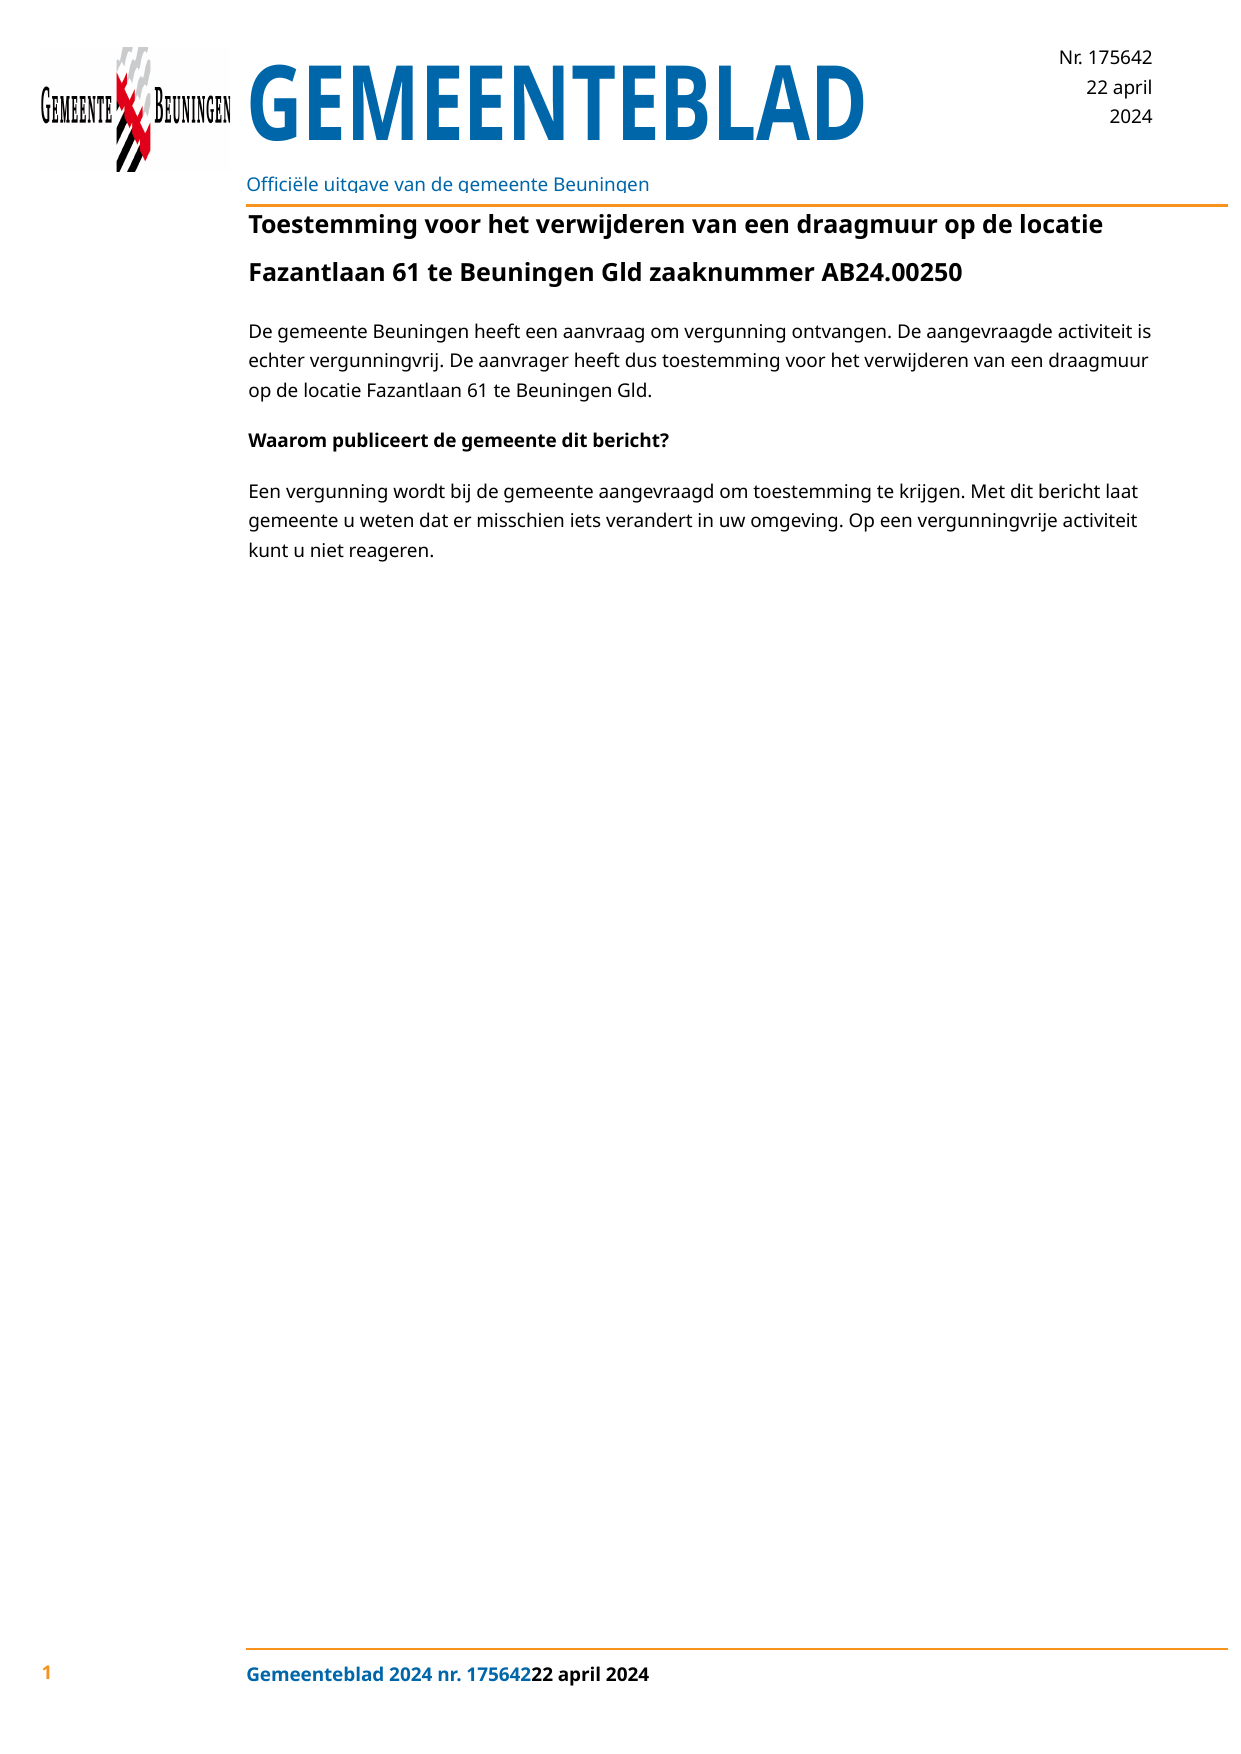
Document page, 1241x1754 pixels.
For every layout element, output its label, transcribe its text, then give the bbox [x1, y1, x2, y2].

text Toestemming voor het verwijderen van een draagmuur op de locatie Fazantlaan 61 te Beuningen Gld zaaknummer AB24.00250 [248, 207, 1152, 288]
text Een vergunning wordt bij de gemeente aangevraagd om toestemming te krijgen. Met dit bericht laat gemeente u weten dat er misschien iets verandert in uw omgeving. Op een vergunningvrije activiteit kunt u niet reageren. [248, 478, 1152, 563]
picture [41, 47, 231, 172]
text De gemeente Beuningen heeft een aanvraag om vergunning ontvangen. De aangevraagde activiteit is echter vergunningvrij. De aanvrager heeft dus toestemming voor het verwijderen van een draagmuur op de locatie Fazantlaan 61 te Beuningen Gld. [248, 318, 1152, 403]
text Waarom publiceert de gemeente dit bericht? [248, 427, 1152, 453]
